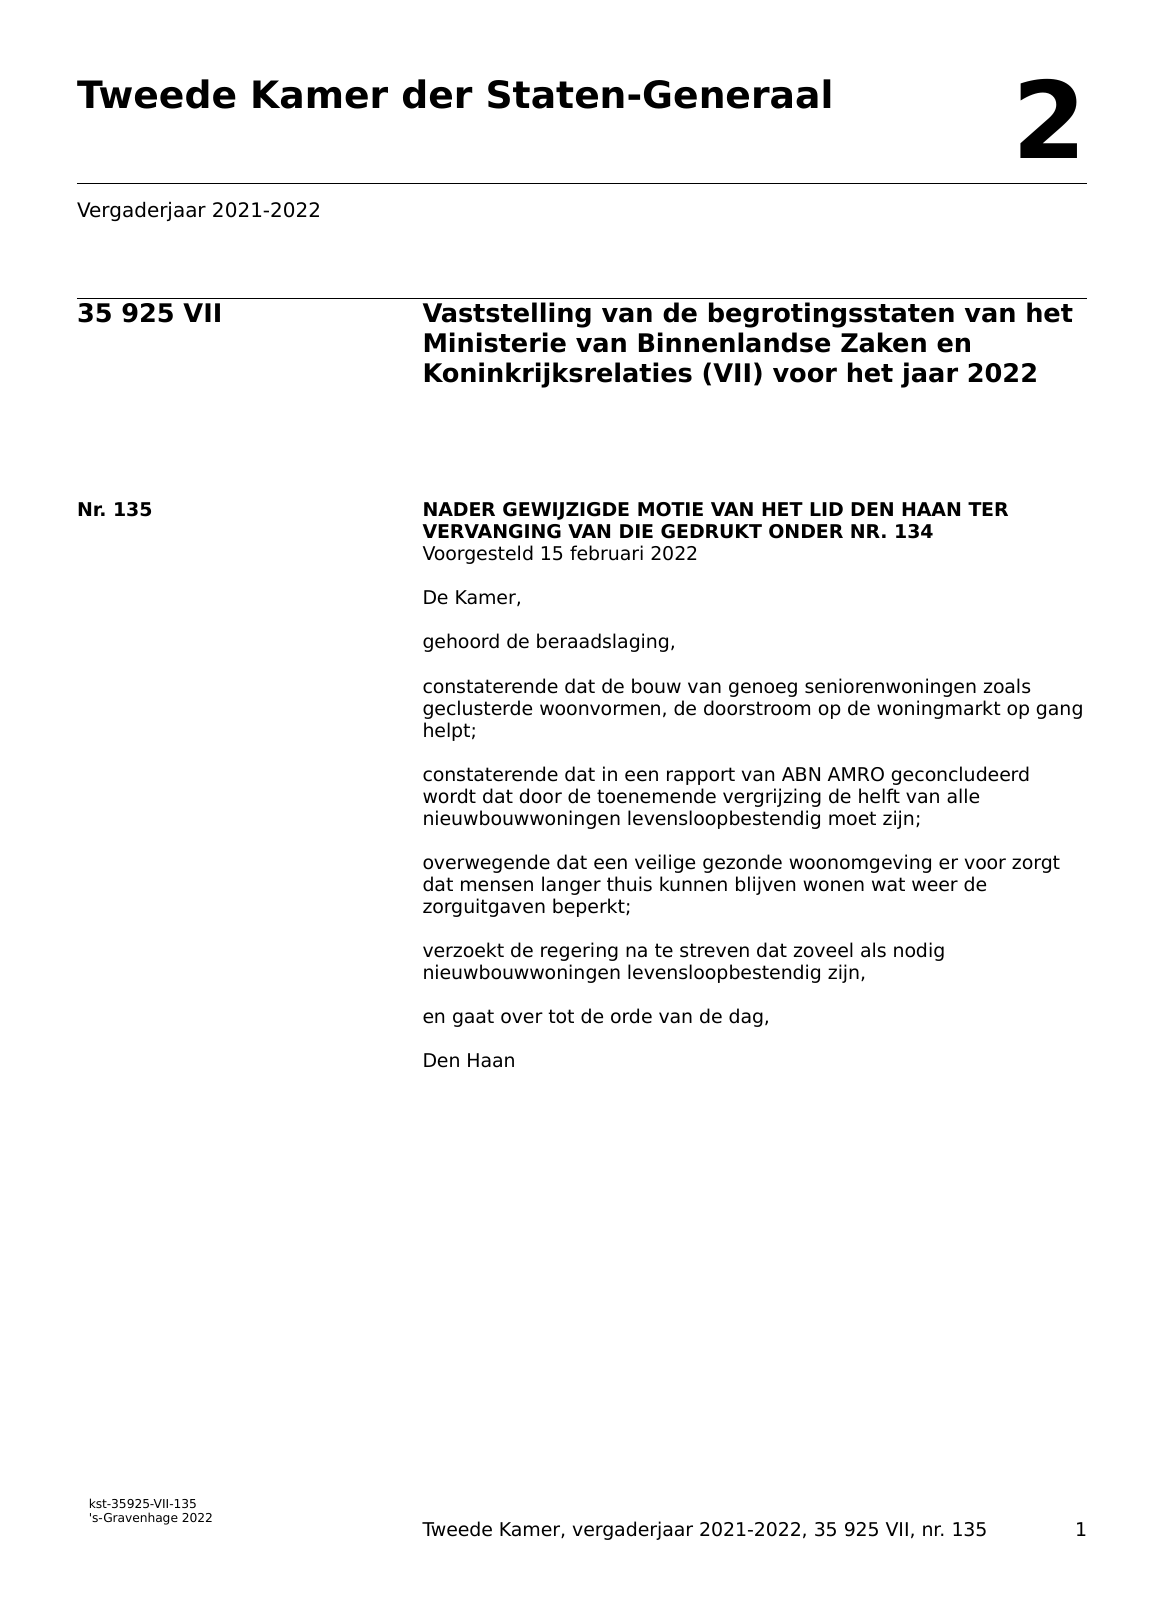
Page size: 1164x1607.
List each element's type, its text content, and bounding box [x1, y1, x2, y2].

text De Kamer, [422, 587, 1087, 609]
text constaterende dat in een rapport van ABN AMRO geconcludeerd wordt dat door de toenemende vergrijzing de helft van alle nieuwbouwwoningen levensloopbestendig moet zijn; [422, 764, 1087, 829]
text verzoekt de regering na te streven dat zoveel als nodig nieuwbouwwoningen levensloopbestendig zijn, [422, 940, 1087, 984]
subtitle Nr. 135 NADER GEWIJZIGDE MOTIE VAN HET LID DEN HAAN TER VERVANGING VAN DIE GEDRUKT ONDER NR. 134 [77, 499, 1087, 543]
text constaterende dat de bouw van genoeg seniorenwoningen zoals geclusterde woonvormen, de doorstroom op de woningmarkt op gang helpt; [422, 676, 1087, 741]
text overwegende dat een veilige gezonde woonomgeving er voor zorgt dat mensen langer thuis kunnen blijven wonen wat weer de zorguitgaven beperkt; [422, 852, 1087, 918]
table_header Tweede Kamer der Staten-Generaal [77, 59, 886, 183]
subtitle 35 925 VII Vaststelling van de begrotingsstaten van het Ministerie van Binnenlandse Zaken en Koninkrijksrelaties (VII) voor het jaar 2022 [77, 299, 1087, 388]
text 's-Gravenhage 2022 [88, 1511, 323, 1525]
table_header 2 [886, 59, 1087, 183]
text Den Haan [422, 1050, 1087, 1072]
text kst-35925-VII-135 [88, 1497, 323, 1511]
text gehoord de beraadslaging, [422, 631, 1087, 653]
text en gaat over tot de orde van de dag, [422, 1006, 1087, 1028]
text Voorgesteld 15 februari 2022 [422, 543, 1087, 565]
table_cell Vergaderjaar 2021-2022 [77, 184, 1087, 298]
